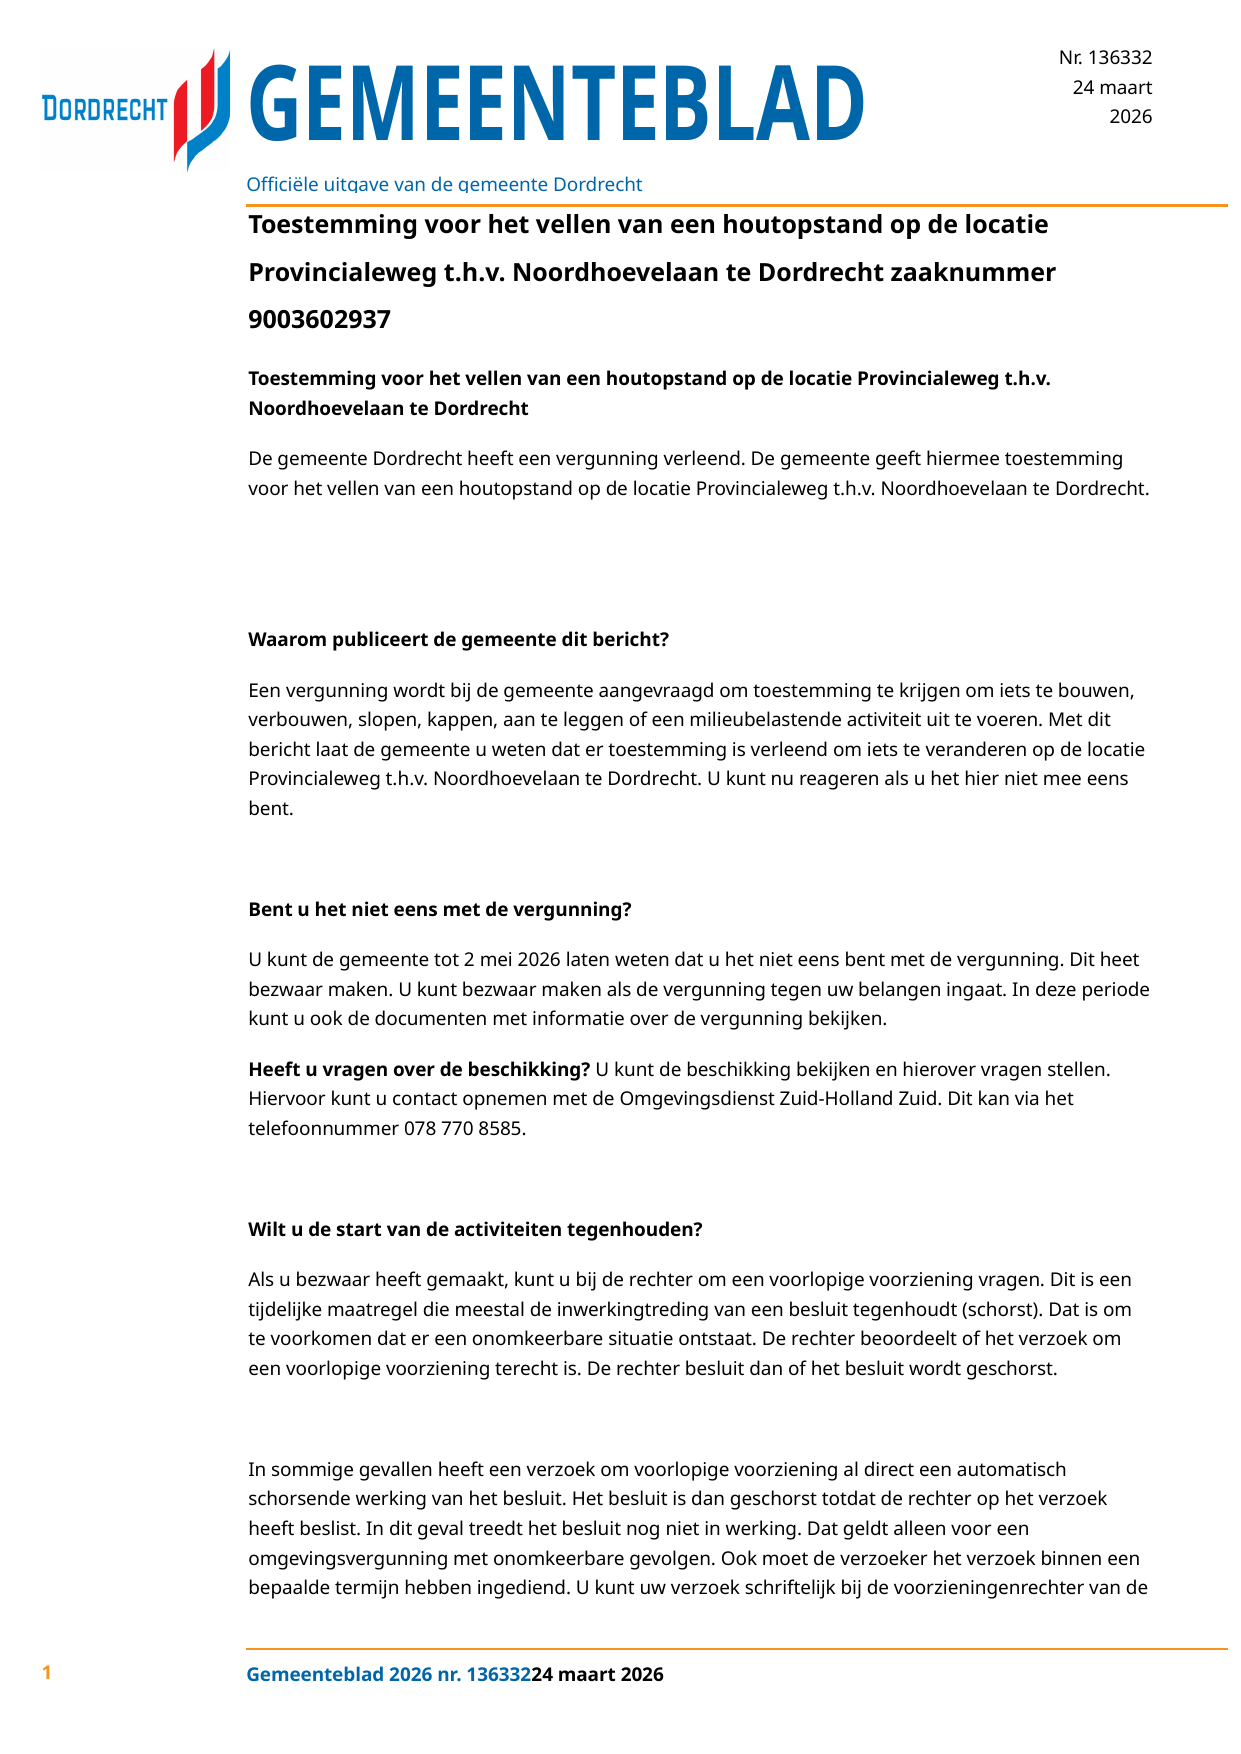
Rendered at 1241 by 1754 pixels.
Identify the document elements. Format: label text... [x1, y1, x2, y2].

text De gemeente Dordrecht heeft een vergunning verleend. De gemeente geeft hiermee toestemming voor het vellen van een houtopstand op de locatie Provincialeweg t.h.v. Noordhoevelaan te Dordrecht. [248, 446, 1152, 501]
text Heeft u vragen over de beschikking? U kunt de beschikking bekijken en hierover vragen stellen. Hiervoor kunt u contact opnemen met de Omgevingsdienst Zuid-Holland Zuid. Dit kan via het telefoonnummer 078 770 8585. [248, 1056, 1152, 1141]
text Wilt u de start van de activiteiten tegenhouden? [248, 1216, 1152, 1242]
text Toestemming voor het vellen van een houtopstand op de locatie Provincialeweg t.h.v. Noordhoevelaan te Dordrecht [248, 366, 1152, 421]
picture [41, 47, 231, 172]
text Een vergunning wordt bij de gemeente aangevraagd om toestemming te krijgen om iets te bouwen, verbouwen, slopen, kappen, aan te leggen of een milieubelastende activiteit uit te voeren. Met dit bericht laat de gemeente u weten dat er toestemming is verleend om iets te veranderen op de locatie Provincialeweg t.h.v. Noordhoevelaan te Dordrecht. U kunt nu reageren als u het hier niet mee eens bent. [248, 677, 1152, 821]
text Als u bezwaar heeft gemaakt, kunt u bij de rechter om een voorlopige voorziening vragen. Dit is een tijdelijke maatregel die meestal de inwerkingtreding van een besluit tegenhoudt (schorst). Dat is om te voorkomen dat er een onomkeerbare situatie ontstaat. De rechter beoordeelt of het verzoek om een voorlopige voorziening terecht is. De rechter besluit dan of het besluit wordt geschorst. [248, 1266, 1152, 1381]
text In sommige gevallen heeft een verzoek om voorlopige voorziening al direct een automatisch schorsende werking van het besluit. Het besluit is dan geschorst totdat de rechter op het verzoek heeft beslist. In dit geval treedt het besluit nog niet in werking. Dat geldt alleen voor een omgevingsvergunning met onomkeerbare gevolgen. Ook moet de verzoeker het verzoek binnen een bepaalde termijn hebben ingediend. U kunt uw verzoek schriftelijk bij de voorzieningenrechter van de [248, 1456, 1152, 1600]
text Waarom publiceert de gemeente dit bericht? [248, 626, 1152, 652]
text Toestemming voor het vellen van een houtopstand op de locatie Provincialeweg t.h.v. Noordhoevelaan te Dordrecht zaaknummer 9003602937 [248, 207, 1152, 336]
text U kunt de gemeente tot 2 mei 2026 laten weten dat u het niet eens bent met de vergunning. Dit heet bezwaar maken. U kunt bezwaar maken als de vergunning tegen uw belangen ingaat. In deze periode kunt u ook de documenten met informatie over de vergunning bekijken. [248, 946, 1152, 1031]
text Bent u het niet eens met de vergunning? [248, 896, 1152, 922]
